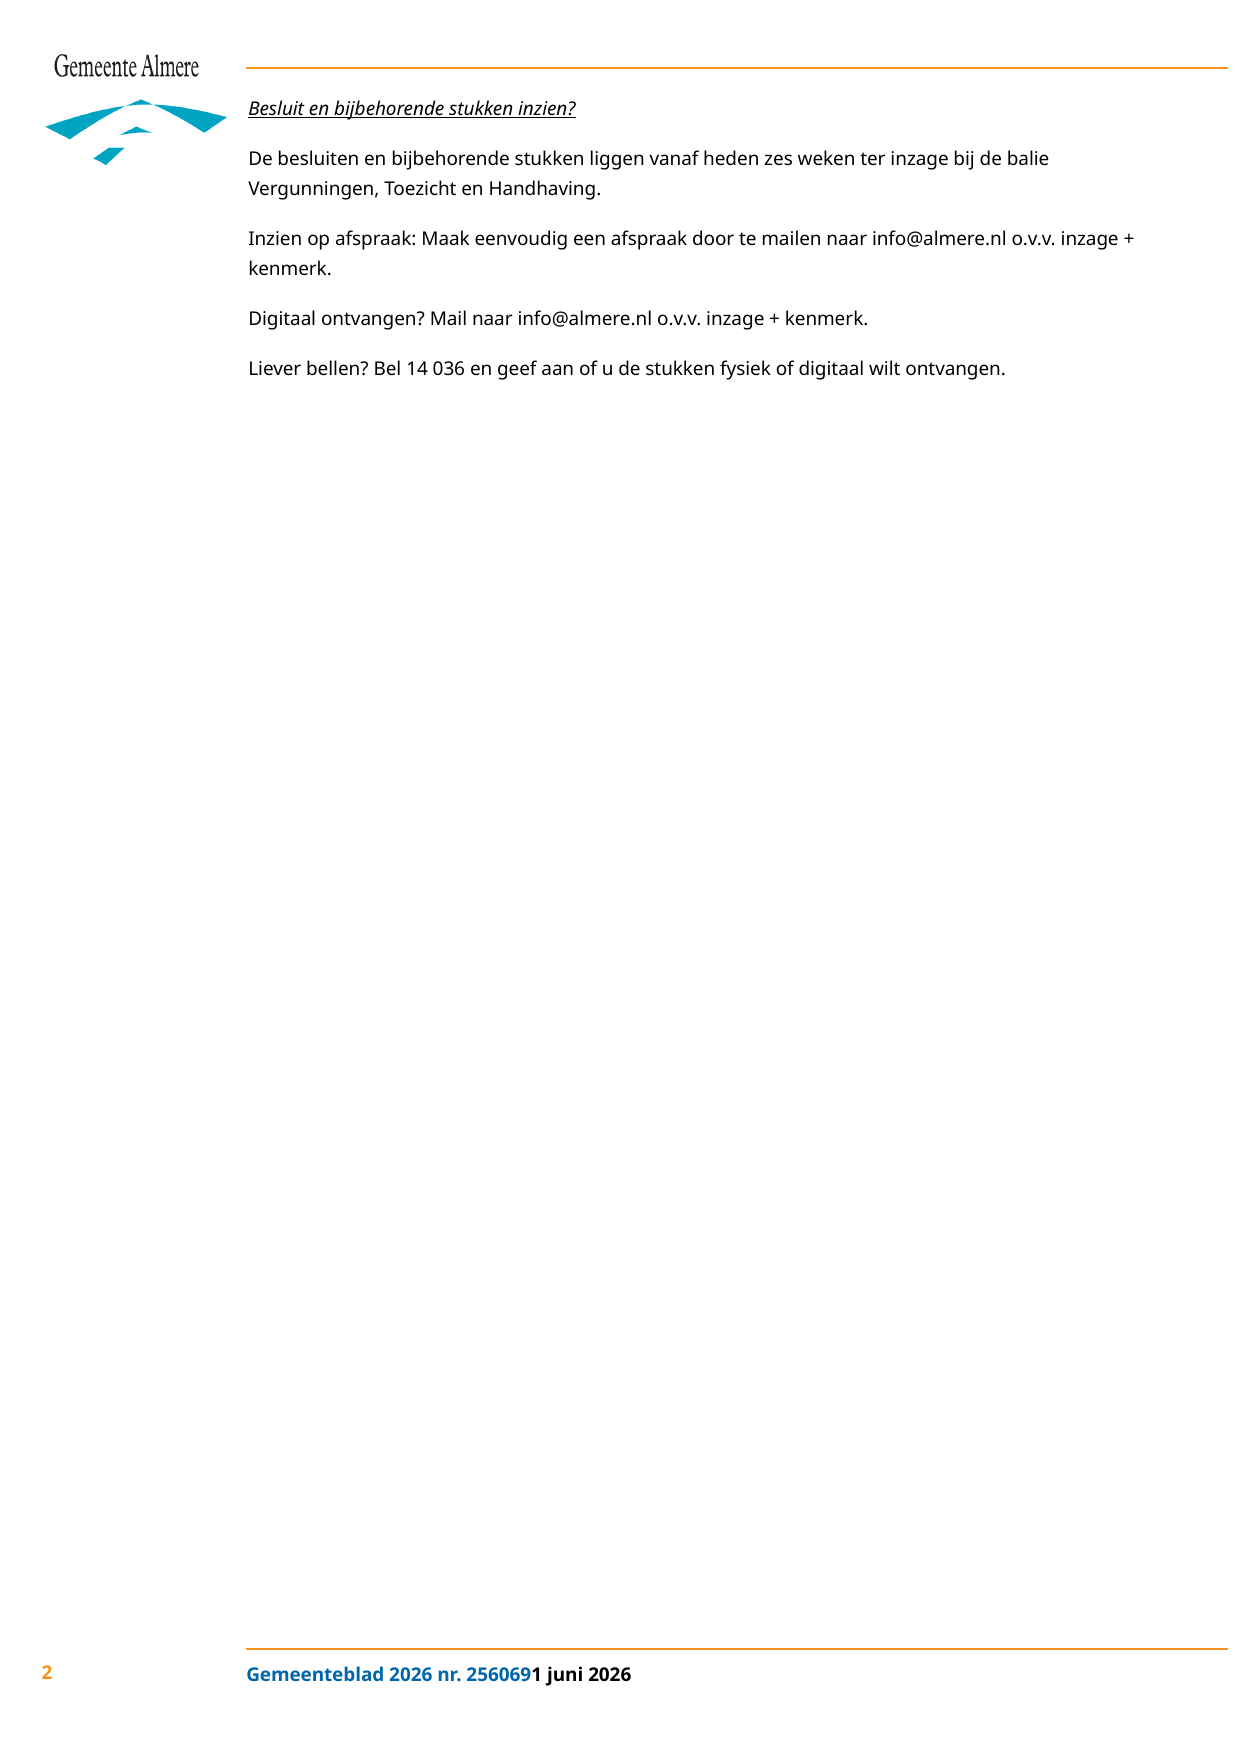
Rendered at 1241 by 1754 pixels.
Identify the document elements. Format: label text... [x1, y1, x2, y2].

text De besluiten en bijbehorende stukken liggen vanaf heden zes weken ter inzage bij de balie Vergunningen, Toezicht en Handhaving. [248, 145, 1152, 201]
picture [41, 47, 231, 172]
text Liever bellen? Bel 14 036 en geef aan of u de stukken fysiek of digitaal wilt ontvangen. [248, 356, 1152, 381]
text Digitaal ontvangen? Mail naar info@almere.nl o.v.v. inzage + kenmerk. [248, 305, 1152, 331]
text Besluit en bijbehorende stukken inzien? [248, 95, 1152, 121]
text Inzien op afspraak: Maak eenvoudig een afspraak door te mailen naar info@almere.nl o.v.v. inzage + kenmerk. [248, 225, 1152, 281]
